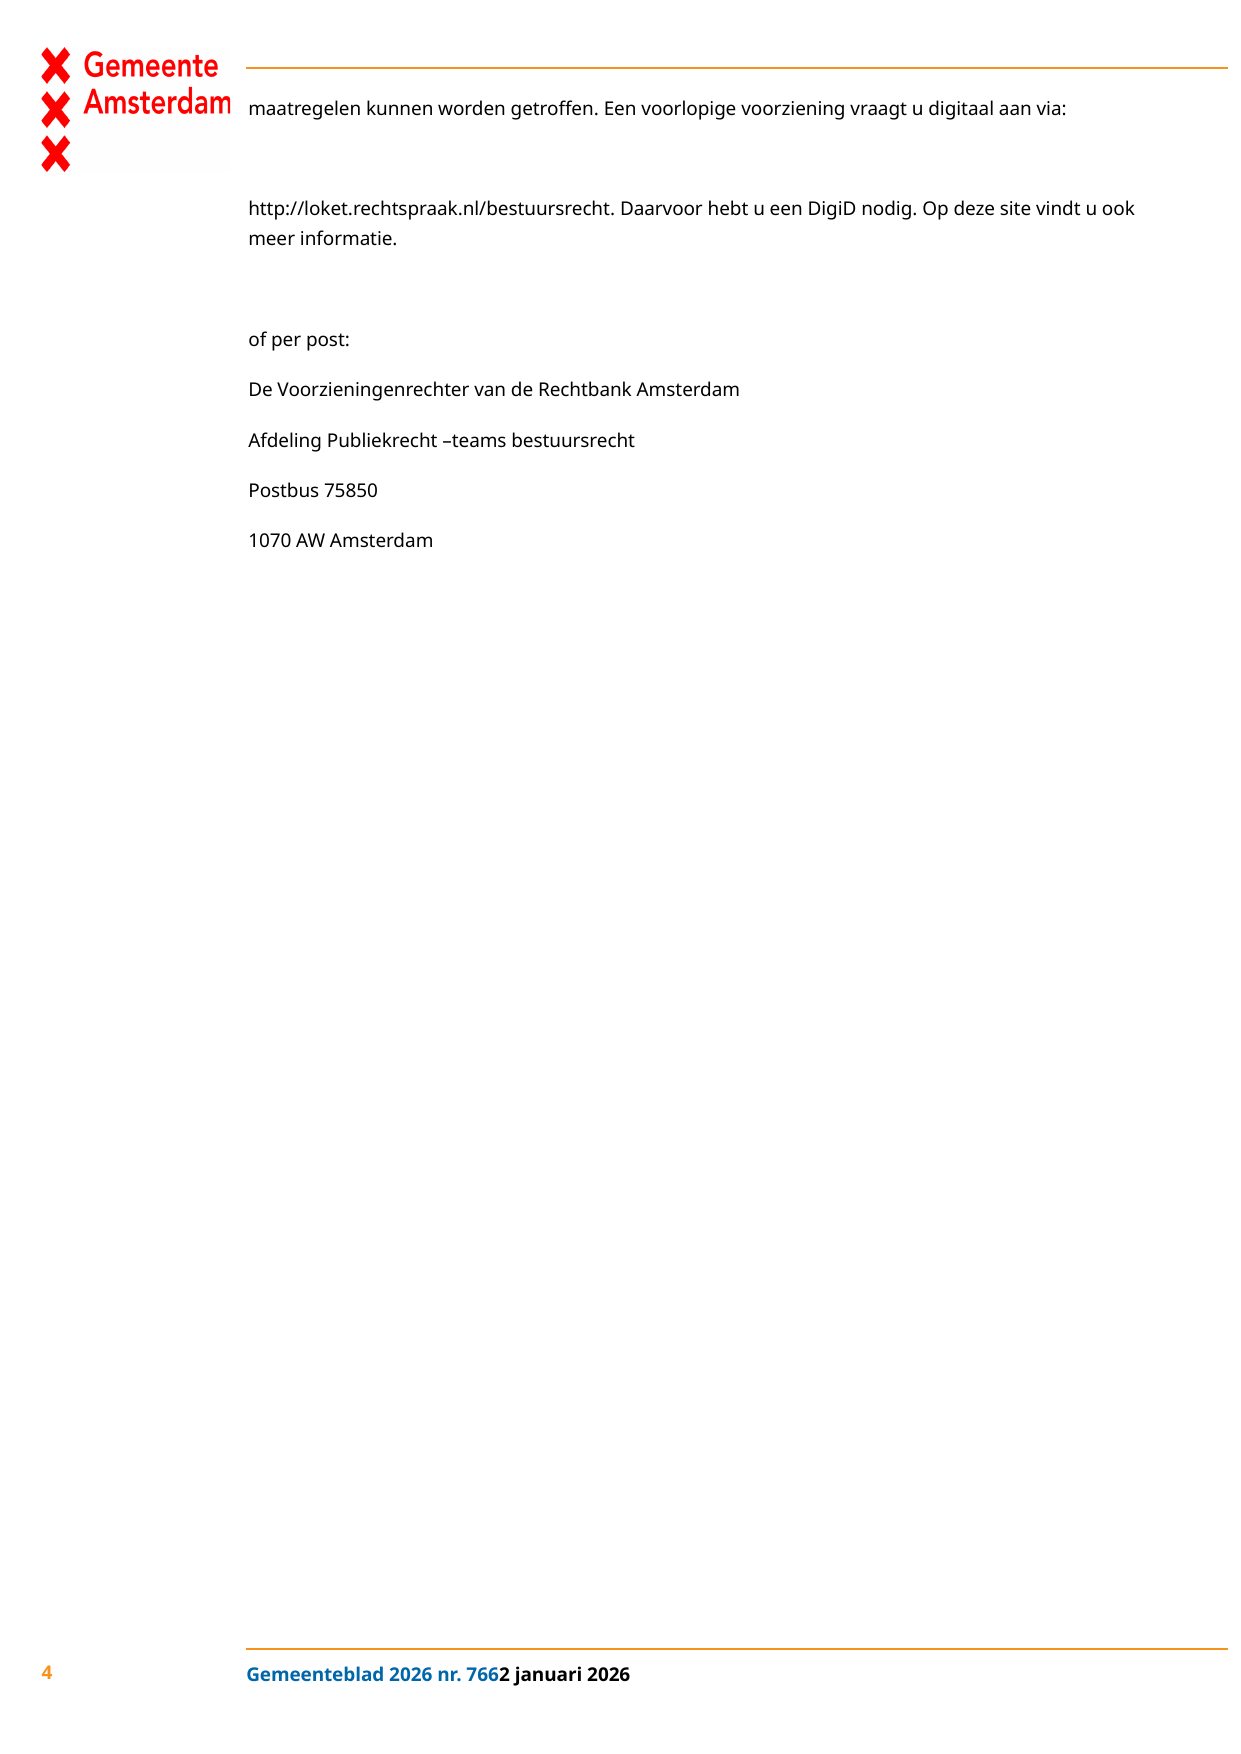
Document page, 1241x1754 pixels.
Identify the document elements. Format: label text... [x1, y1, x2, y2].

text De Voorzieningenrechter van de Rechtbank Amsterdam [248, 376, 1152, 402]
text Afdeling Publiekrecht –teams bestuursrecht [248, 427, 1152, 453]
text 1070 AW Amsterdam [248, 528, 1152, 553]
text http://loket.rechtspraak.nl/bestuursrecht. Daarvoor hebt u een DigiD nodig. Op deze site vindt u ook meer informatie. [248, 196, 1152, 251]
text maatregelen kunnen worden getroffen. Een voorlopige voorziening vraagt u digitaal aan via: [248, 95, 1152, 121]
text Postbus 75850 [248, 477, 1152, 503]
text of per post: [248, 326, 1152, 352]
picture [41, 47, 231, 172]
